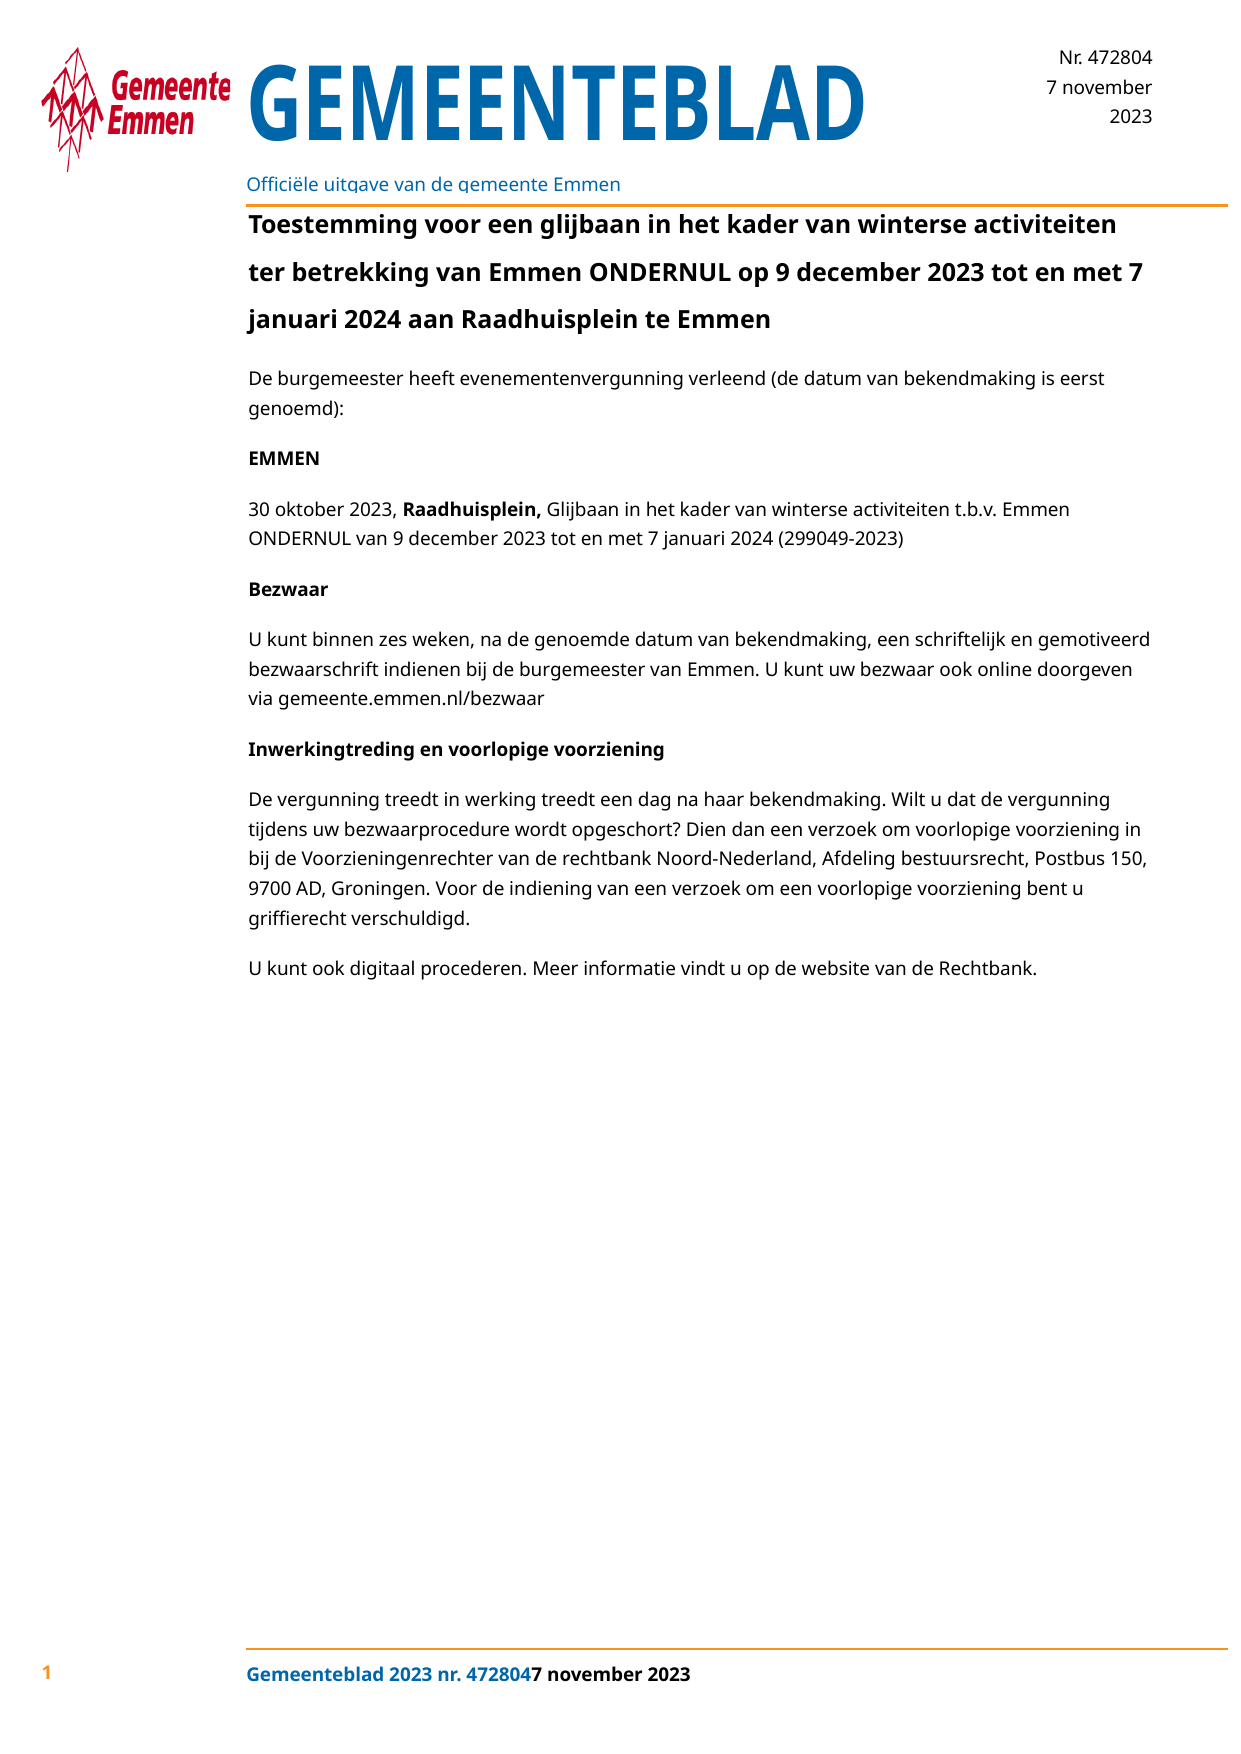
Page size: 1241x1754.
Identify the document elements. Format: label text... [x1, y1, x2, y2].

text Inwerkingtreding en voorlopige voorziening [248, 736, 1152, 762]
text De burgemeester heeft evenementenvergunning verleend (de datum van bekendmaking is eerst genoemd): [248, 366, 1152, 421]
text De vergunning treedt in werking treedt een dag na haar bekendmaking. Wilt u dat de vergunning tijdens uw bezwaarprocedure wordt opgeschort? Dien dan een verzoek om voorlopige voorziening in bij de Voorzieningenrechter van de rechtbank Noord-Nederland, Afdeling bestuursrecht, Postbus 150, 9700 AD, Groningen. Voor de indiening van een verzoek om een voorlopige voorziening bent u griffierecht verschuldigd. [248, 786, 1152, 930]
text EMMEN [248, 446, 1152, 471]
text Bezwaar [248, 576, 1152, 602]
text Toestemming voor een glijbaan in het kader van winterse activiteiten ter betrekking van Emmen ONDERNUL op 9 december 2023 tot en met 7 januari 2024 aan Raadhuisplein te Emmen [248, 207, 1152, 336]
text U kunt ook digitaal procederen. Meer informatie vindt u op de website van de Rechtbank. [248, 955, 1152, 981]
text 30 oktober 2023, Raadhuisplein, Glijbaan in het kader van winterse activiteiten t.b.v. Emmen ONDERNUL van 9 december 2023 tot en met 7 januari 2024 (299049-2023) [248, 496, 1152, 551]
text U kunt binnen zes weken, na de genoemde datum van bekendmaking, een schriftelijk en gemotiveerd bezwaarschrift indienen bij de burgemeester van Emmen. U kunt uw bezwaar ook online doorgeven via gemeente.emmen.nl/bezwaar [248, 626, 1152, 711]
picture [41, 47, 231, 172]
